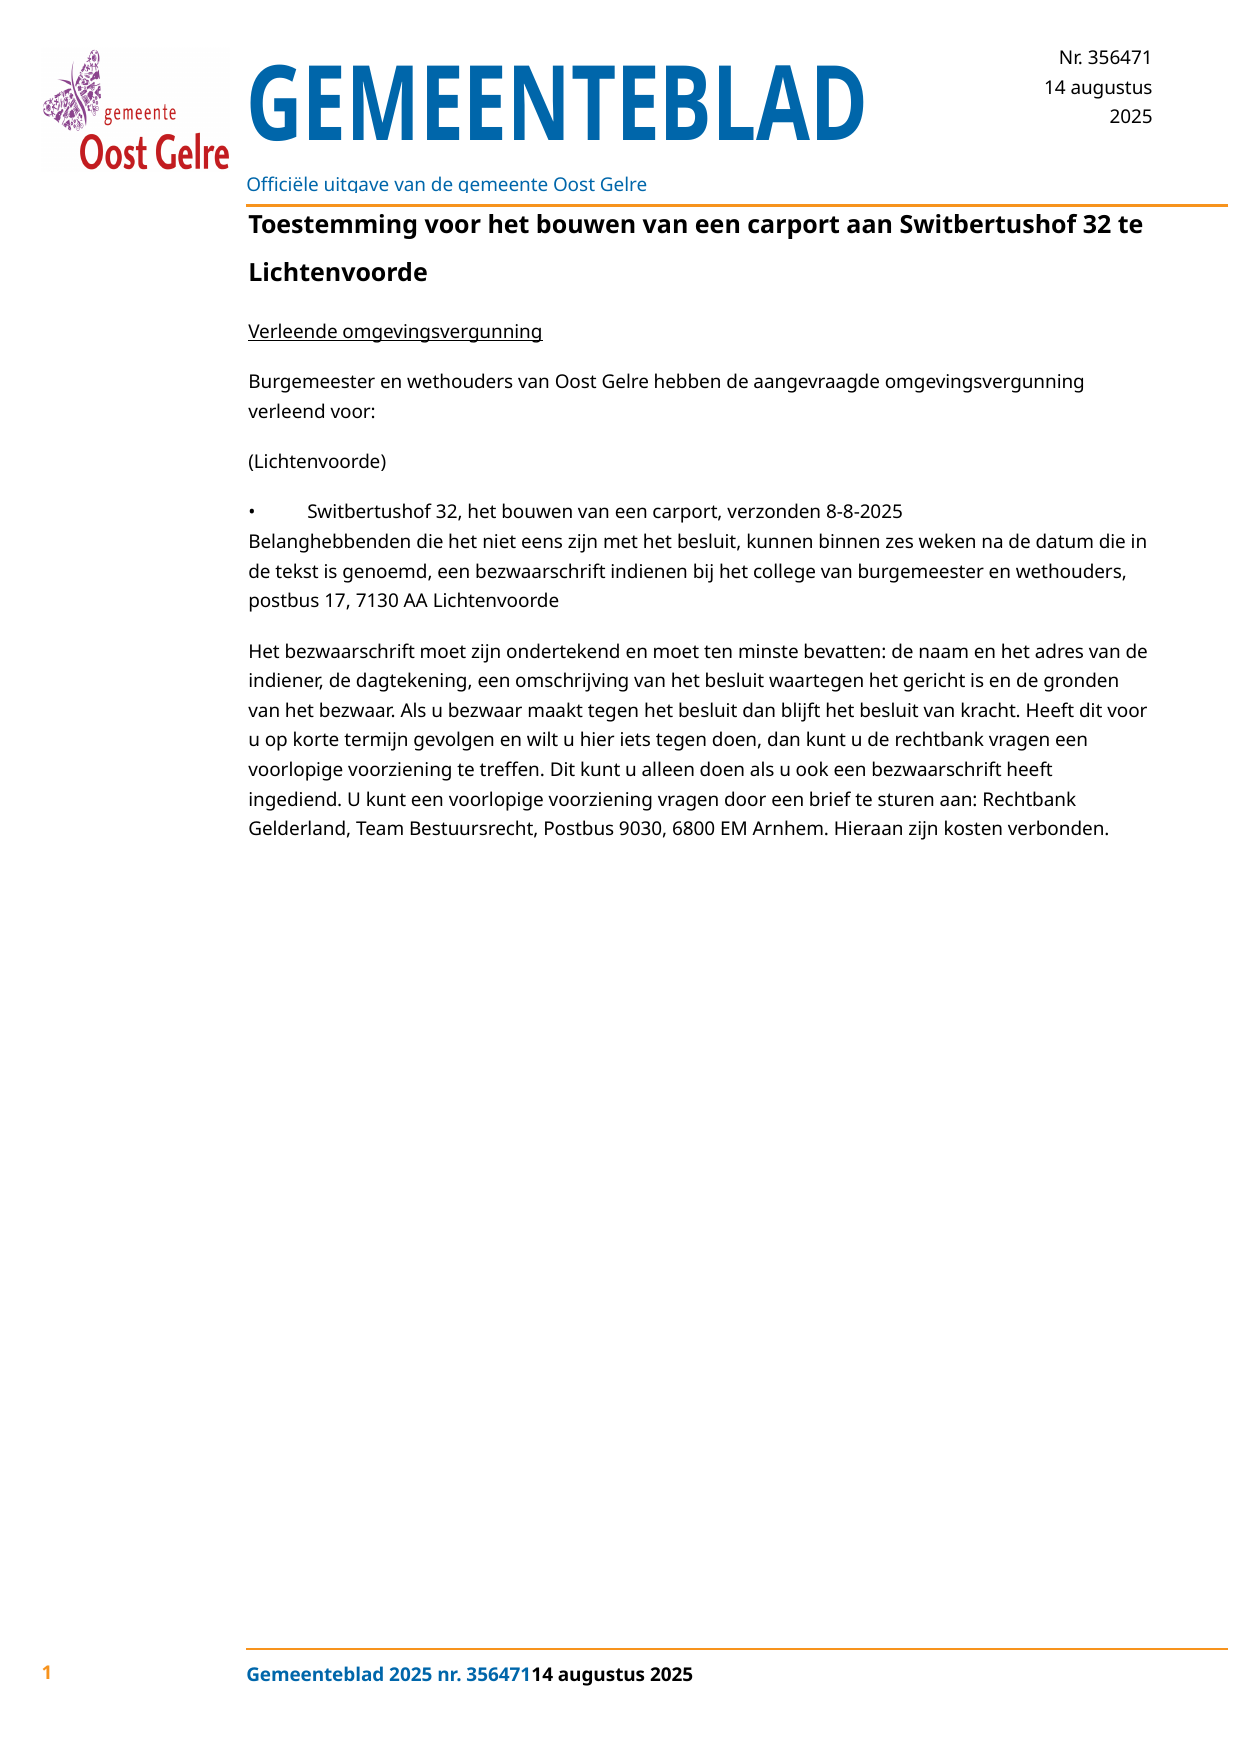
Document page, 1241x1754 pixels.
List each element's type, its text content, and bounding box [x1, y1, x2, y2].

picture [41, 47, 231, 172]
text Burgemeester en wethouders van Oost Gelre hebben de aangevraagde omgevingsvergunning verleend voor: [248, 368, 1152, 424]
text (Lichtenvoorde) [248, 448, 1152, 474]
text Verleende omgevingsvergunning [248, 318, 1152, 344]
text Toestemming voor het bouwen van een carport aan Switbertushof 32 te Lichtenvoorde [248, 207, 1152, 288]
text Het bezwaarschrift moet zijn ondertekend en moet ten minste bevatten: de naam en het adres van de indiener, de dagtekening, een omschrijving van het besluit waartegen het gericht is en de gronden van het bezwaar. Als u bezwaar maakt tegen het besluit dan blijft het besluit van kracht. Heeft dit voor u op korte termijn gevolgen en wilt u hier iets tegen doen, dan kunt u de rechtbank vragen een voorlopige voorziening te treffen. Dit kunt u alleen doen als u ook een bezwaarschrift heeft ingediend. U kunt een voorlopige voorziening vragen door een brief te sturen aan: Rechtbank Gelderland, Team Bestuursrecht, Postbus 9030, 6800 EM Arnhem. Hieraan zijn kosten verbonden. [248, 638, 1152, 841]
list Switbertushof 32, het bouwen van een carport, verzonden 8-8-2025 [248, 499, 1152, 524]
text Belanghebbenden die het niet eens zijn met het besluit, kunnen binnen zes weken na de datum die in de tekst is genoemd, een bezwaarschrift indienen bij het college van burgemeester en wethouders, postbus 17, 7130 AA Lichtenvoorde [248, 528, 1152, 613]
